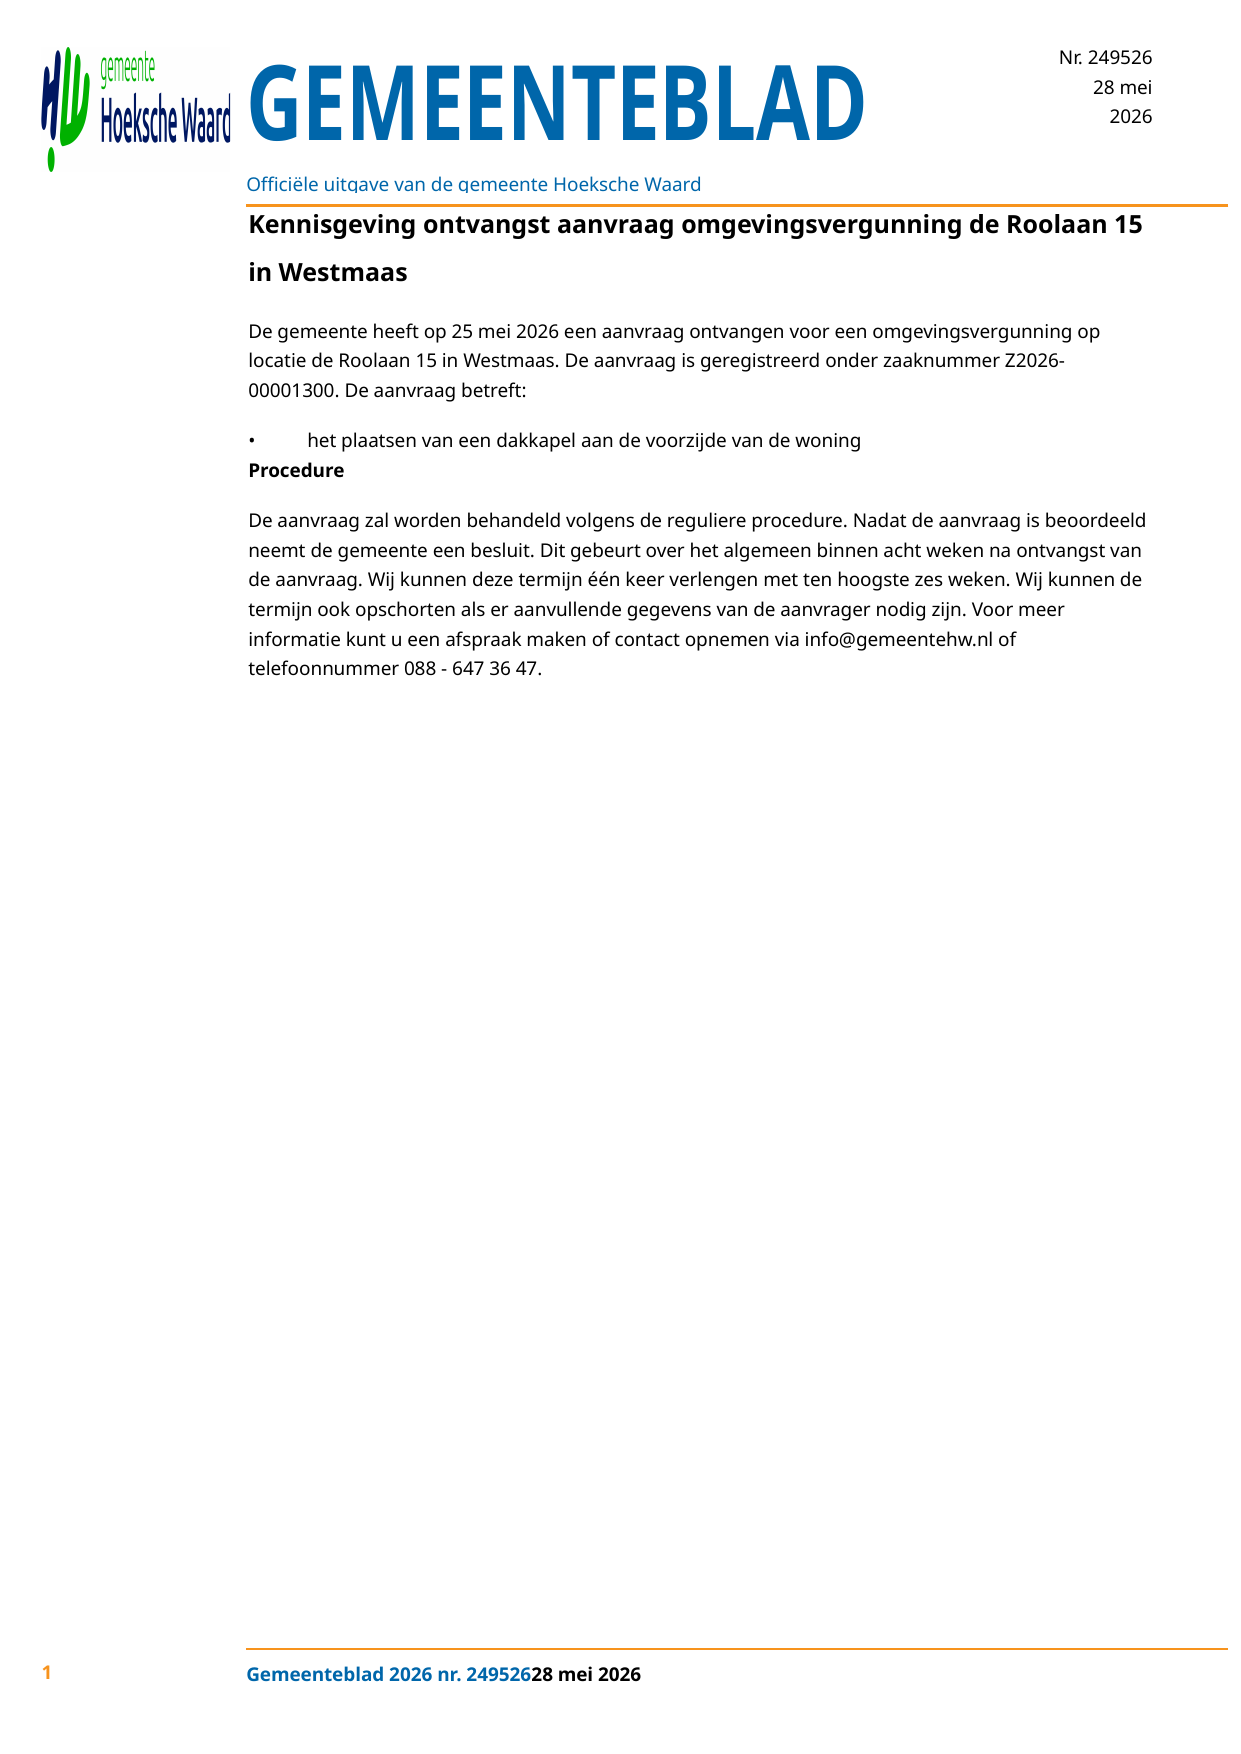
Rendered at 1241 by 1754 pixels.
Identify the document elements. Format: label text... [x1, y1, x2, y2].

text Kennisgeving ontvangst aanvraag omgevingsvergunning de Roolaan 15 in Westmaas [248, 207, 1152, 288]
picture [41, 47, 231, 172]
text De aanvraag zal worden behandeld volgens de reguliere procedure. Nadat de aanvraag is beoordeeld neemt de gemeente een besluit. Dit gebeurt over het algemeen binnen acht weken na ontvangst van de aanvraag. Wij kunnen deze termijn één keer verlengen met ten hoogste zes weken. Wij kunnen de termijn ook opschorten als er aanvullende gegevens van de aanvrager nodig zijn. Voor meer informatie kunt u een afspraak maken of contact opnemen via info@gemeentehw.nl of telefoonnummer 088 - 647 36 47. [248, 507, 1152, 681]
list het plaatsen van een dakkapel aan de voorzijde van de woning [248, 427, 1152, 453]
text Procedure [248, 457, 1152, 483]
text De gemeente heeft op 25 mei 2026 een aanvraag ontvangen voor een omgevingsvergunning op locatie de Roolaan 15 in Westmaas. De aanvraag is geregistreerd onder zaaknummer Z2026-00001300. De aanvraag betreft: [248, 318, 1152, 403]
